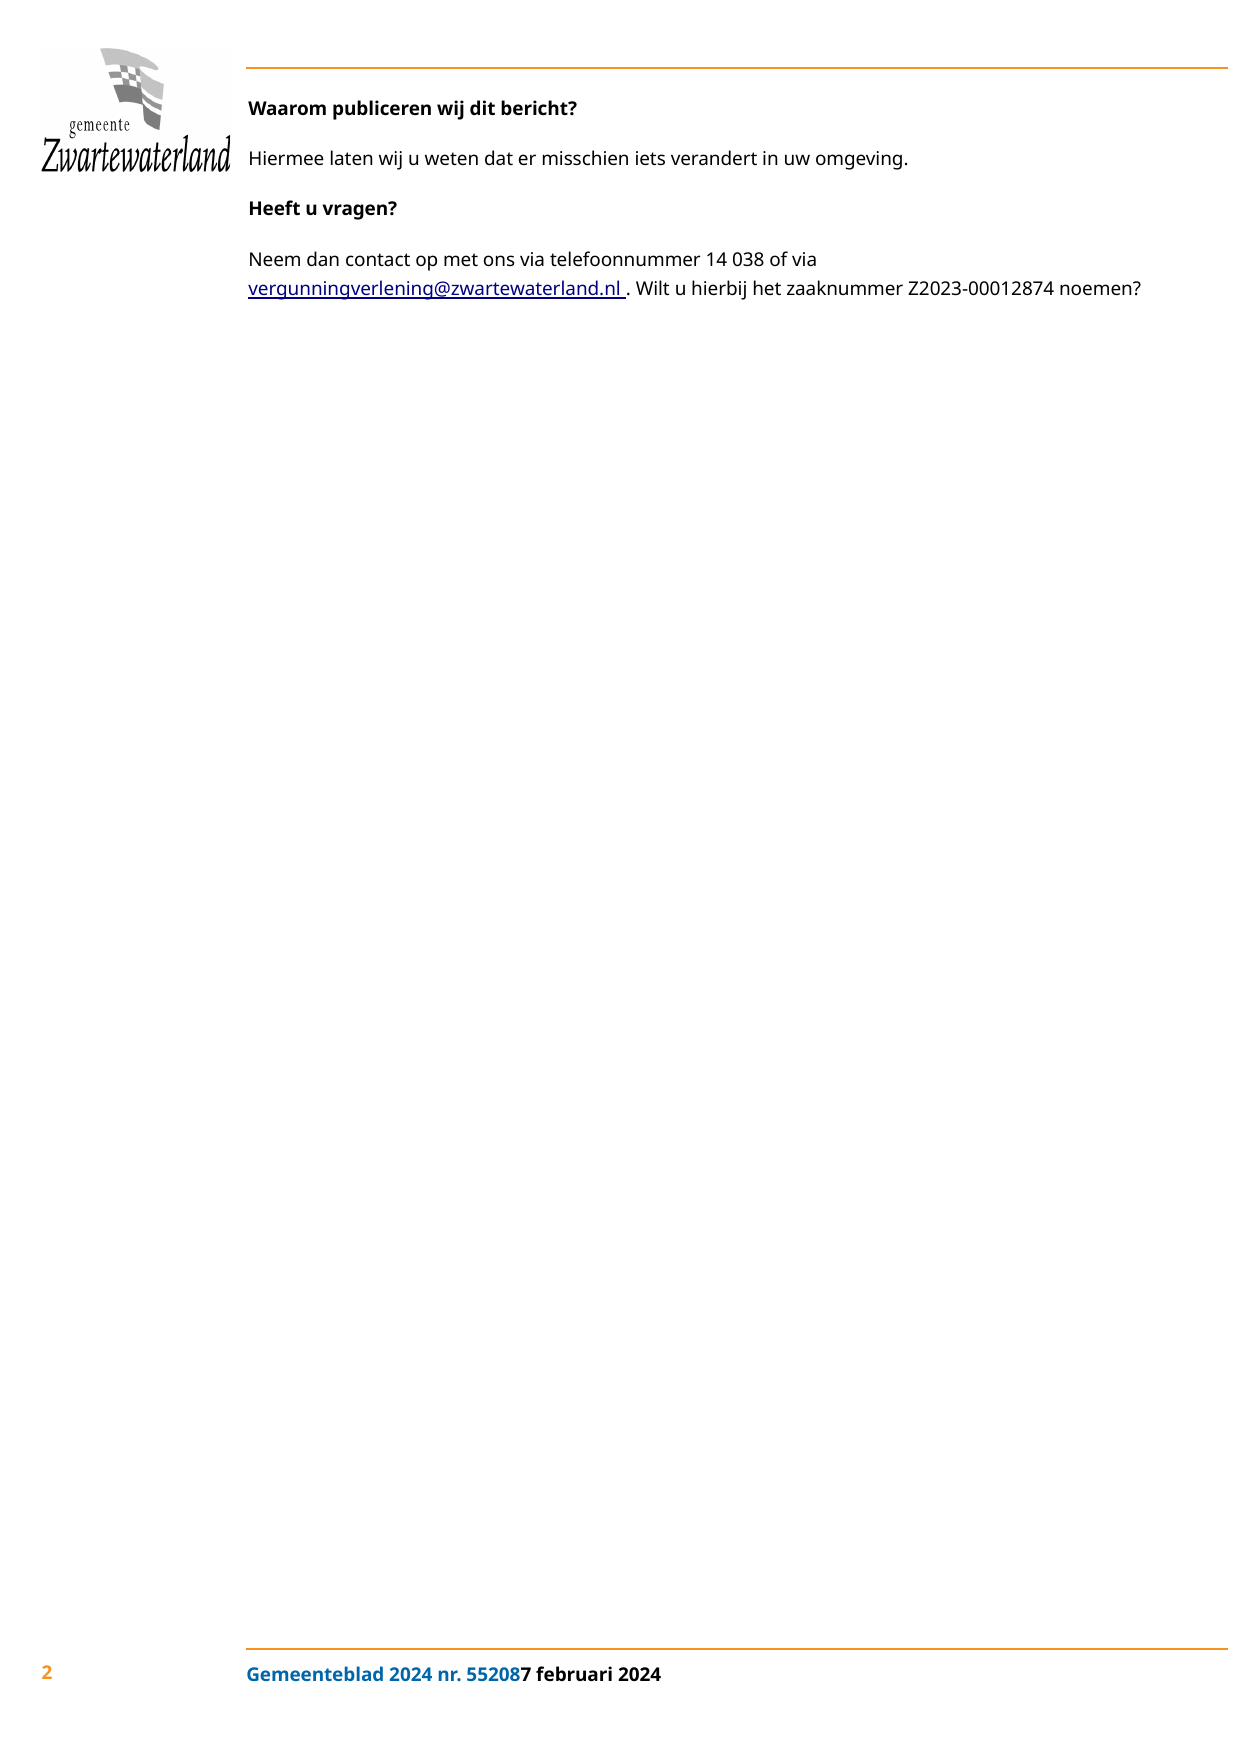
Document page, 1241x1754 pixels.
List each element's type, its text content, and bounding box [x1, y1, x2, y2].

text Waarom publiceren wij dit bericht? [248, 95, 1152, 121]
picture [41, 47, 231, 172]
text Hiermee laten wij u weten dat er misschien iets verandert in uw omgeving. [248, 145, 1152, 171]
text Heeft u vragen? [248, 196, 1152, 221]
text Neem dan contact op met ons via telefoonnummer 14 038 of via vergunningverlening@zwartewaterland.nl . Wilt u hierbij het zaaknummer Z2023-00012874 noemen? [248, 246, 1152, 301]
